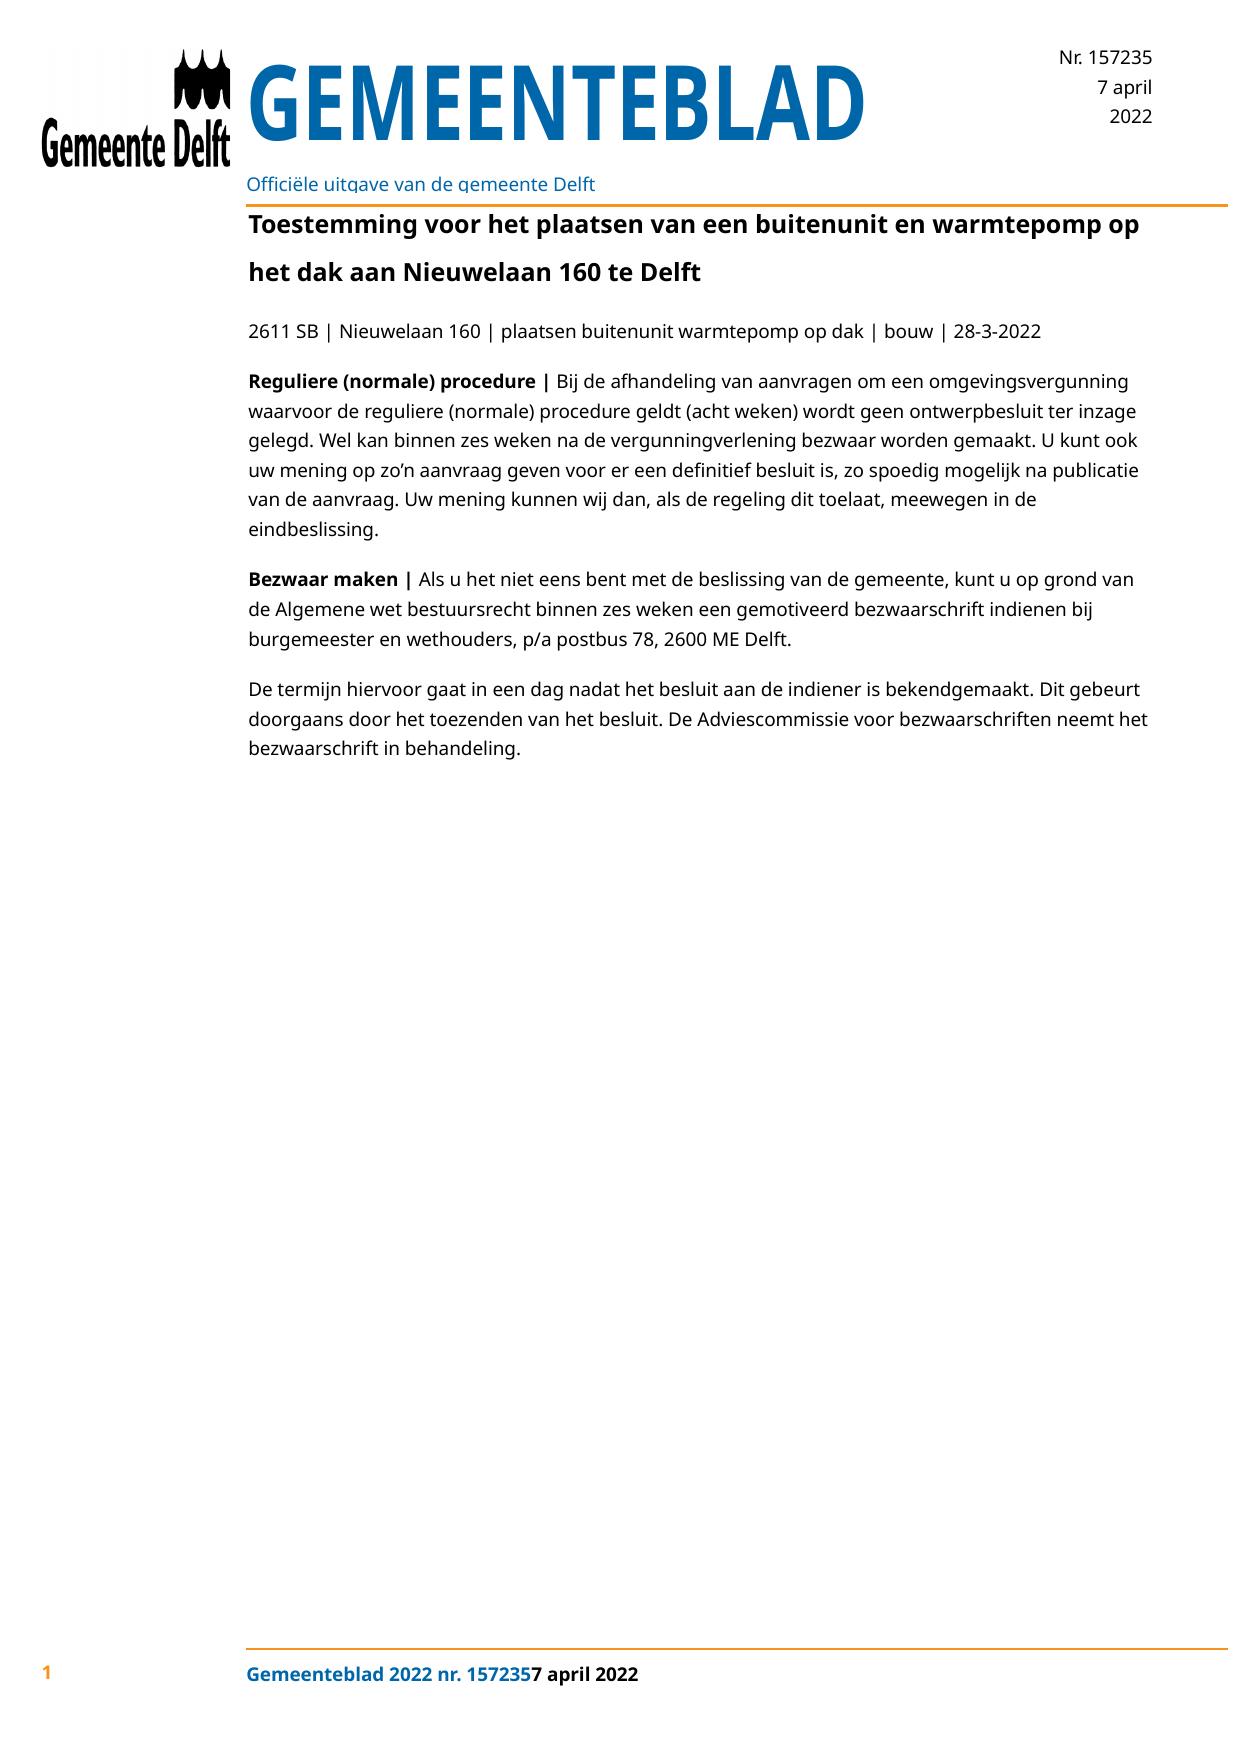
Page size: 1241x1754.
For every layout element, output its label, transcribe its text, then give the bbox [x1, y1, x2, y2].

text De termijn hiervoor gaat in een dag nadat het besluit aan de indiener is bekendgemaakt. Dit gebeurt doorgaans door het toezenden van het besluit. De Adviescommissie voor bezwaarschriften neemt het bezwaarschrift in behandeling. [248, 676, 1152, 761]
text Bezwaar maken | Als u het niet eens bent met de beslissing van de gemeente, kunt u op grond van de Algemene wet bestuursrecht binnen zes weken een gemotiveerd bezwaarschrift indienen bij burgemeester en wethouders, p/a postbus 78, 2600 ME Delft. [248, 567, 1152, 652]
picture [41, 47, 231, 172]
text 2611 SB | Nieuwelaan 160 | plaatsen buitenunit warmtepomp op dak | bouw | 28-3-2022 [248, 318, 1152, 344]
text Toestemming voor het plaatsen van een buitenunit en warmtepomp op het dak aan Nieuwelaan 160 te Delft [248, 207, 1152, 288]
text Reguliere (normale) procedure | Bij de afhandeling van aanvragen om een omgevingsvergunning waarvoor de reguliere (normale) procedure geldt (acht weken) wordt geen ontwerpbesluit ter inzage gelegd. Wel kan binnen zes weken na de vergunningverlening bezwaar worden gemaakt. U kunt ook uw mening op zo’n aanvraag geven voor er een definitief besluit is, zo spoedig mogelijk na publicatie van de aanvraag. Uw mening kunnen wij dan, als de regeling dit toelaat, meewegen in de eindbeslissing. [248, 368, 1152, 542]
